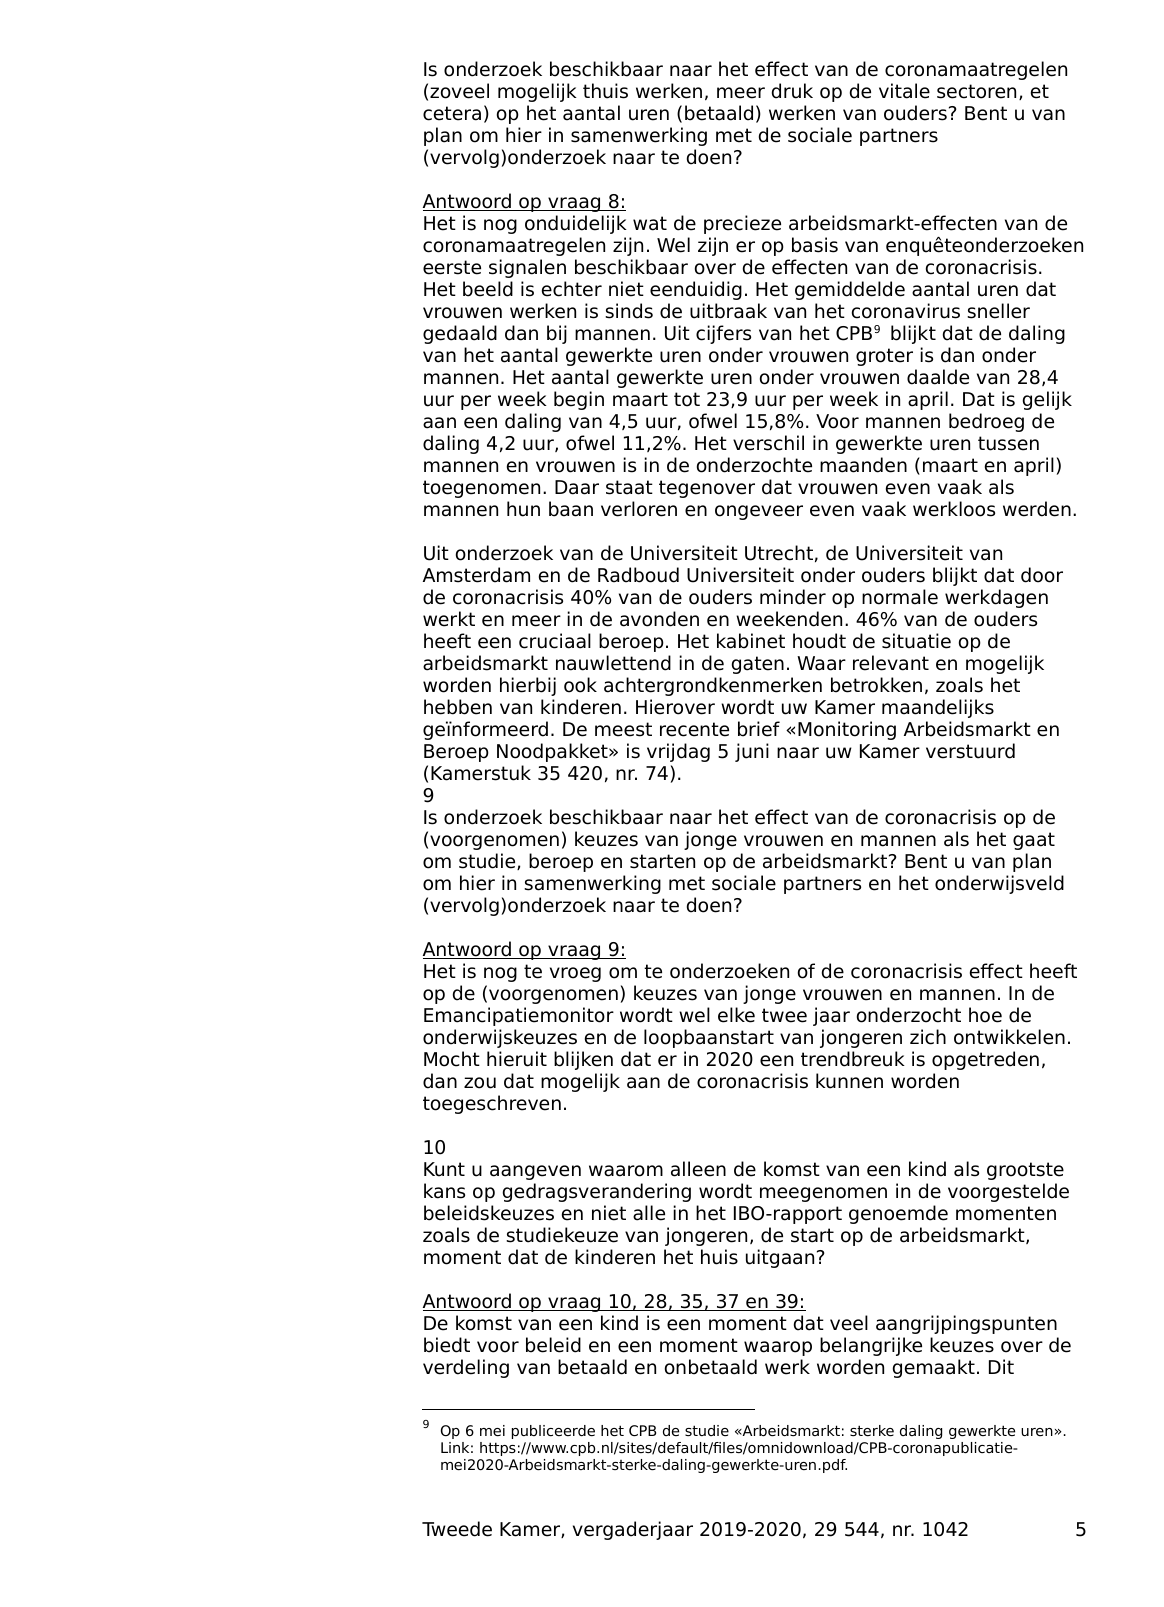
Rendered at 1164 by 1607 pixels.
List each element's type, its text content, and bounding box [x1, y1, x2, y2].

text Kunt u aangeven waarom alleen de komst van een kind als grootste kans op gedragsverandering wordt meegenomen in de voorgestelde beleidskeuzes en niet alle in het IBO-rapport genoemde momenten zoals de studiekeuze van jongeren, de start op de arbeidsmarkt, moment dat de kinderen het huis uitgaan? [422, 1159, 1087, 1269]
text Is onderzoek beschikbaar naar het effect van de coronacrisis op de (voorgenomen) keuzes van jonge vrouwen en mannen als het gaat om studie, beroep en starten op de arbeidsmarkt? Bent u van plan om hier in samenwerking met sociale partners en het onderwijsveld (vervolg)onderzoek naar te doen? [422, 807, 1087, 917]
text Is onderzoek beschikbaar naar het effect van de coronamaatregelen (zoveel mogelijk thuis werken, meer druk op de vitale sectoren, et cetera) op het aantal uren (betaald) werken van ouders? Bent u van plan om hier in samenwerking met de sociale partners (vervolg)onderzoek naar te doen? [422, 59, 1087, 169]
text 9 [422, 785, 1087, 807]
text Op 6 mei publiceerde het CPB de studie «Arbeidsmarkt: sterke daling gewerkte uren». Link: https://www.cpb.nl/sites/default/files/omnidownload/CPB-coronapublicatie-mei2020-Arbeidsmarkt-sterke-daling-gewerkte-uren.pdf. [422, 1418, 1087, 1474]
text Antwoord op vraag 8: [422, 191, 1087, 213]
text Het beeld is echter niet eenduidig. Het gemiddelde aantal uren dat vrouwen werken is sinds de uitbraak van het coronavirus sneller gedaald dan bij mannen. Uit cijfers van het CPB blijkt dat de daling van het aantal gewerkte uren onder vrouwen groter is dan onder mannen. Het aantal gewerkte uren onder vrouwen daalde van 28,4 uur per week begin maart tot 23,9 uur per week in april. Dat is gelijk aan een daling van 4,5 uur, ofwel 15,8%. Voor mannen bedroeg de daling 4,2 uur, ofwel 11,2%. Het verschil in gewerkte uren tussen mannen en vrouwen is in de onderzochte maanden (maart en april) toegenomen. Daar staat tegenover dat vrouwen even vaak als mannen hun baan verloren en ongeveer even vaak werkloos werden. [422, 279, 1087, 521]
text Antwoord op vraag 10, 28, 35, 37 en 39: [422, 1291, 1087, 1313]
text Uit onderzoek van de Universiteit Utrecht, de Universiteit van Amsterdam en de Radboud Universiteit onder ouders blijkt dat door de coronacrisis 40% van de ouders minder op normale werkdagen werkt en meer in de avonden en weekenden. 46% van de ouders heeft een cruciaal beroep. Het kabinet houdt de situatie op de arbeidsmarkt nauwlettend in de gaten. Waar relevant en mogelijk worden hierbij ook achtergrondkenmerken betrokken, zoals het hebben van kinderen. Hierover wordt uw Kamer maandelijks geïnformeerd. De meest recente brief «Monitoring Arbeidsmarkt en Beroep Noodpakket» is vrijdag 5 juni naar uw Kamer verstuurd (Kamerstuk 35 420, nr. 74). [422, 543, 1087, 785]
text 10 [422, 1137, 1087, 1159]
text De komst van een kind is een moment dat veel aangrijpingspunten biedt voor beleid en een moment waarop belangrijke keuzes over de verdeling van betaald en onbetaald werk worden gemaakt. Dit [422, 1313, 1087, 1379]
text Antwoord op vraag 9: [422, 939, 1087, 961]
text Het is nog onduidelijk wat de precieze arbeidsmarkt-effecten van de coronamaatregelen zijn. Wel zijn er op basis van enquêteonderzoeken eerste signalen beschikbaar over de effecten van de coronacrisis. [422, 213, 1087, 279]
text Het is nog te vroeg om te onderzoeken of de coronacrisis effect heeft op de (voorgenomen) keuzes van jonge vrouwen en mannen. In de Emancipatiemonitor wordt wel elke twee jaar onderzocht hoe de onderwijskeuzes en de loopbaanstart van jongeren zich ontwikkelen. Mocht hieruit blijken dat er in 2020 een trendbreuk is opgetreden, dan zou dat mogelijk aan de coronacrisis kunnen worden toegeschreven. [422, 961, 1087, 1115]
